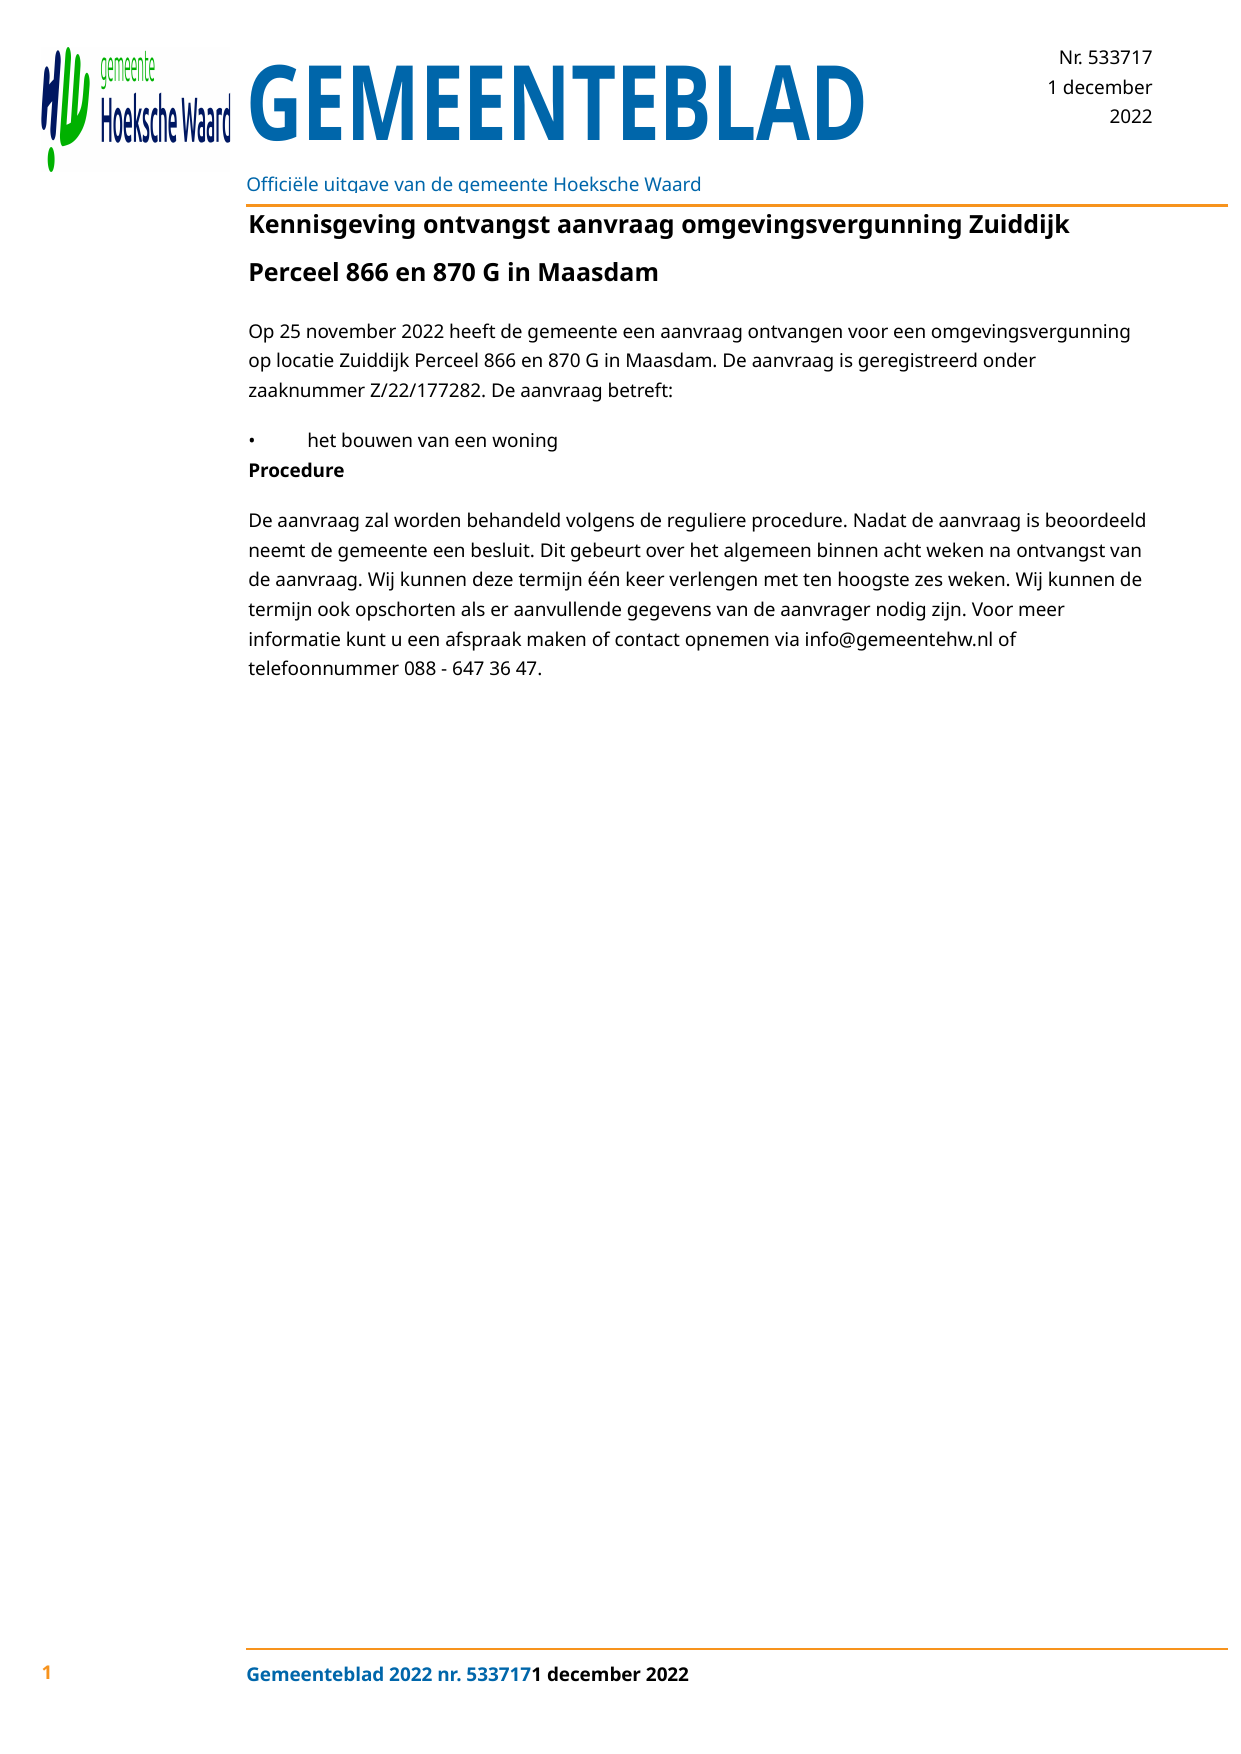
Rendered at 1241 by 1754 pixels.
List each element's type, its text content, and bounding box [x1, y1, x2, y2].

text Procedure [248, 457, 1152, 483]
list het bouwen van een woning [248, 427, 1152, 453]
text De aanvraag zal worden behandeld volgens de reguliere procedure. Nadat de aanvraag is beoordeeld neemt de gemeente een besluit. Dit gebeurt over het algemeen binnen acht weken na ontvangst van de aanvraag. Wij kunnen deze termijn één keer verlengen met ten hoogste zes weken. Wij kunnen de termijn ook opschorten als er aanvullende gegevens van de aanvrager nodig zijn. Voor meer informatie kunt u een afspraak maken of contact opnemen via info@gemeentehw.nl of telefoonnummer 088 - 647 36 47. [248, 507, 1152, 681]
text Kennisgeving ontvangst aanvraag omgevingsvergunning Zuiddijk Perceel 866 en 870 G in Maasdam [248, 207, 1152, 288]
picture [41, 47, 231, 172]
text Op 25 november 2022 heeft de gemeente een aanvraag ontvangen voor een omgevingsvergunning op locatie Zuiddijk Perceel 866 en 870 G in Maasdam. De aanvraag is geregistreerd onder zaaknummer Z/22/177282. De aanvraag betreft: [248, 318, 1152, 403]
